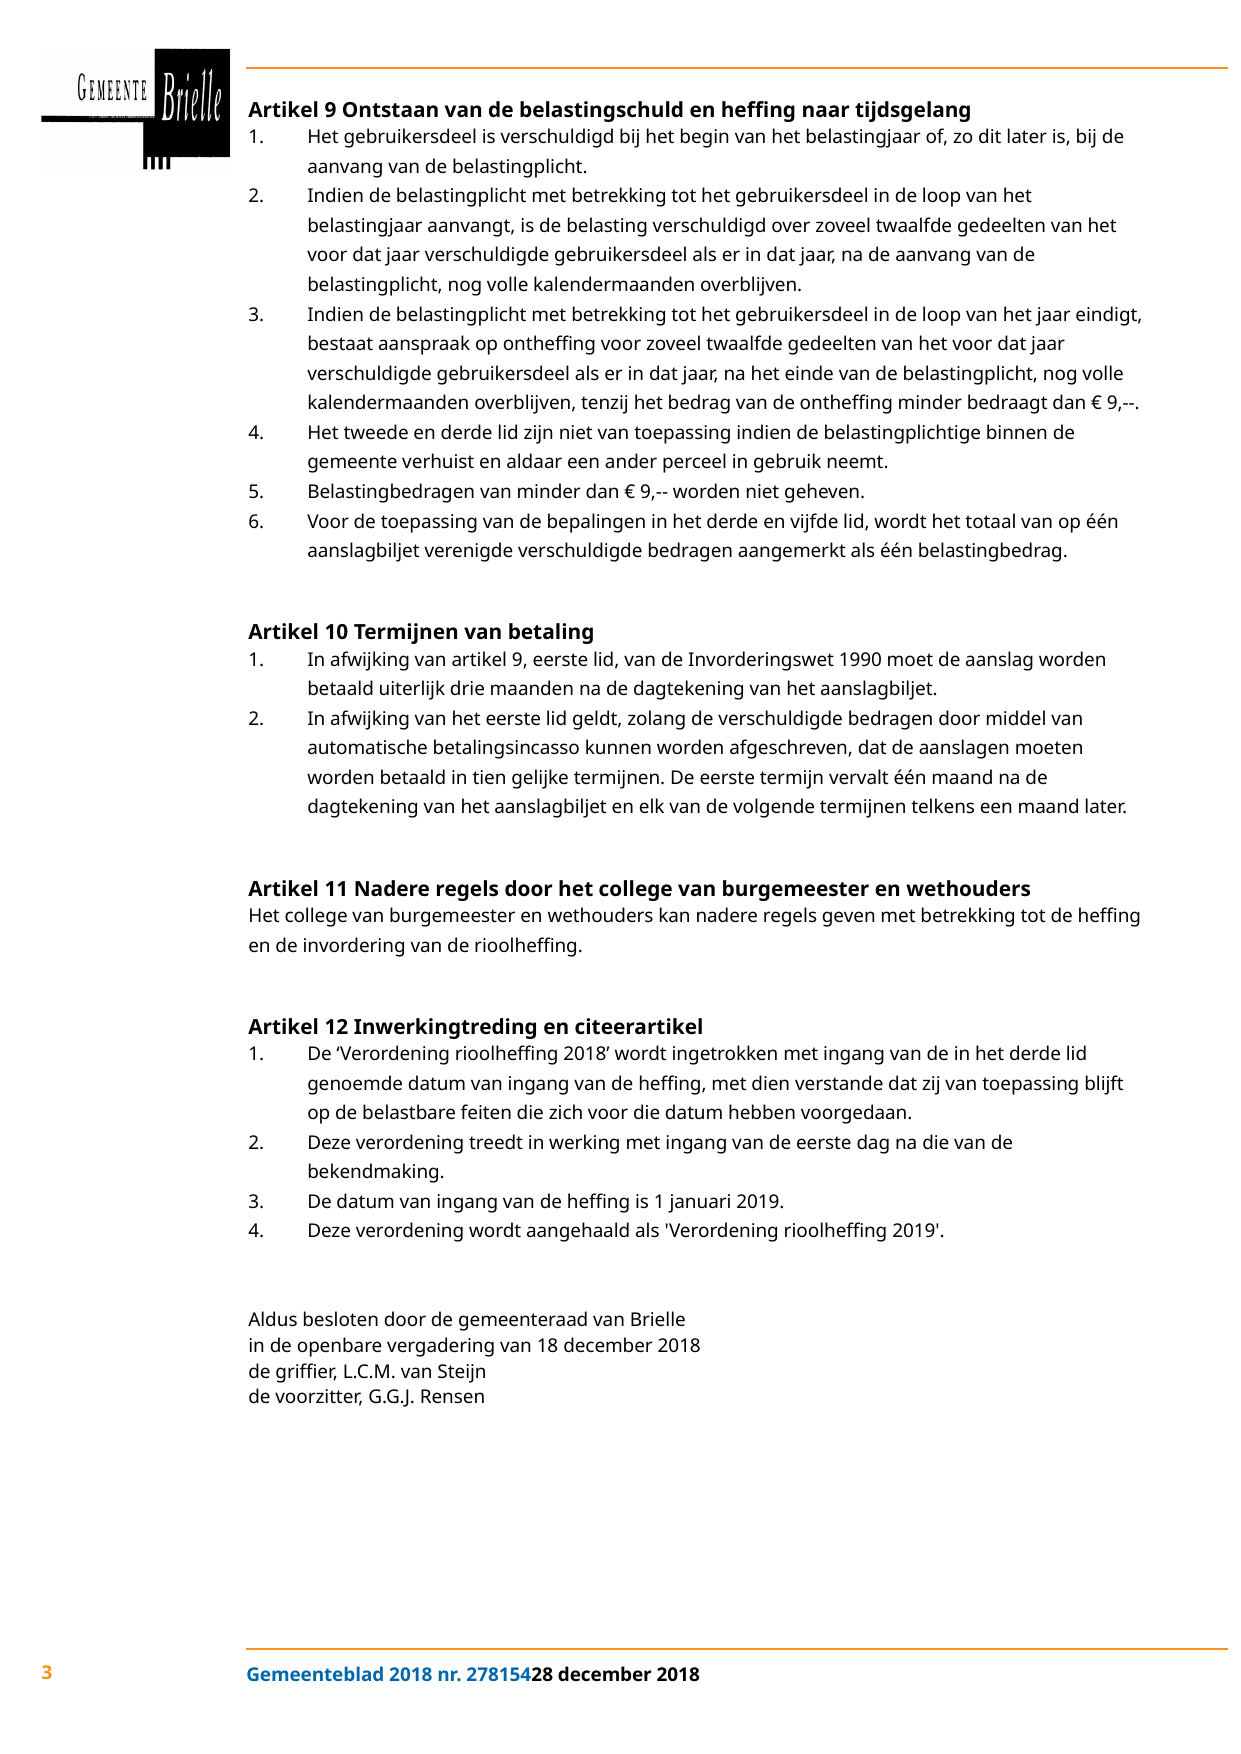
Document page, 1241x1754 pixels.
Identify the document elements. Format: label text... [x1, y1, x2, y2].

list In afwijking van het eerste lid geldt, zolang de verschuldigde bedragen door middel van automatische betalingsincasso kunnen worden afgeschreven, dat de aanslagen moeten worden betaald in tien gelijke termijnen. De eerste termijn vervalt één maand na de dagtekening van het aanslagbiljet en elk van de volgende termijnen telkens een maand later. [248, 705, 1152, 819]
list In afwijking van artikel 9, eerste lid, van de Invorderingswet 1990 moet de aanslag worden betaald uiterlijk drie maanden na de dagtekening van het aanslagbiljet. [248, 646, 1152, 701]
text Artikel 11 Nadere regels door het college van burgemeester en wethouders [248, 874, 1152, 902]
text de griffier, L.C.M. van Steijn [248, 1358, 1152, 1384]
list Deze verordening wordt aangehaald als 'Verordening rioolheffing 2019'. [248, 1218, 1152, 1243]
text in de openbare vergadering van 18 december 2018 [248, 1332, 1152, 1358]
list De ‘Verordening rioolheffing 2018’ wordt ingetrokken met ingang van de in het derde lid genoemde datum van ingang van de heffing, met dien verstande dat zij van toepassing blijft op de belastbare feiten die zich voor die datum hebben voorgedaan. [248, 1040, 1152, 1125]
list Indien de belastingplicht met betrekking tot het gebruikersdeel in de loop van het jaar eindigt, bestaat aanspraak op ontheffing voor zoveel twaalfde gedeelten van het voor dat jaar verschuldigde gebruikersdeel als er in dat jaar, na het einde van de belastingplicht, nog volle kalendermaanden overblijven, tenzij het bedrag van de ontheffing minder bedraagt dan € 9,--. [248, 301, 1152, 415]
list Belastingbedragen van minder dan € 9,-- worden niet geheven. [248, 478, 1152, 504]
list Deze verordening treedt in werking met ingang van de eerste dag na die van de bekendmaking. [248, 1129, 1152, 1184]
text Artikel 12 Inwerkingtreding en citeerartikel [248, 1012, 1152, 1040]
text Aldus besloten door de gemeenteraad van Brielle [248, 1306, 1152, 1332]
text de voorzitter, G.G.J. Rensen [248, 1384, 1152, 1409]
text Artikel 10 Termijnen van betaling [248, 617, 1152, 646]
picture [41, 47, 231, 172]
list Indien de belastingplicht met betrekking tot het gebruikersdeel in de loop van het belastingjaar aanvangt, is de belasting verschuldigd over zoveel twaalfde gedeelten van het voor dat jaar verschuldigde gebruikersdeel als er in dat jaar, na de aanvang van de belastingplicht, nog volle kalendermaanden overblijven. [248, 182, 1152, 297]
list Het tweede en derde lid zijn niet van toepassing indien de belastingplichtige binnen de gemeente verhuist en aldaar een ander perceel in gebruik neemt. [248, 419, 1152, 474]
text Het college van burgemeester en wethouders kan nadere regels geven met betrekking tot de heffing en de invordering van de rioolheffing. [248, 902, 1152, 957]
text Artikel 9 Ontstaan van de belastingschuld en heffing naar tijdsgelang [248, 95, 1152, 123]
list De datum van ingang van de heffing is 1 januari 2019. [248, 1188, 1152, 1214]
list Het gebruikersdeel is verschuldigd bij het begin van het belastingjaar of, zo dit later is, bij de aanvang van de belastingplicht. [248, 123, 1152, 178]
list Voor de toepassing van de bepalingen in het derde en vijfde lid, wordt het totaal van op één aanslagbiljet verenigde verschuldigde bedragen aangemerkt als één belastingbedrag. [248, 508, 1152, 563]
